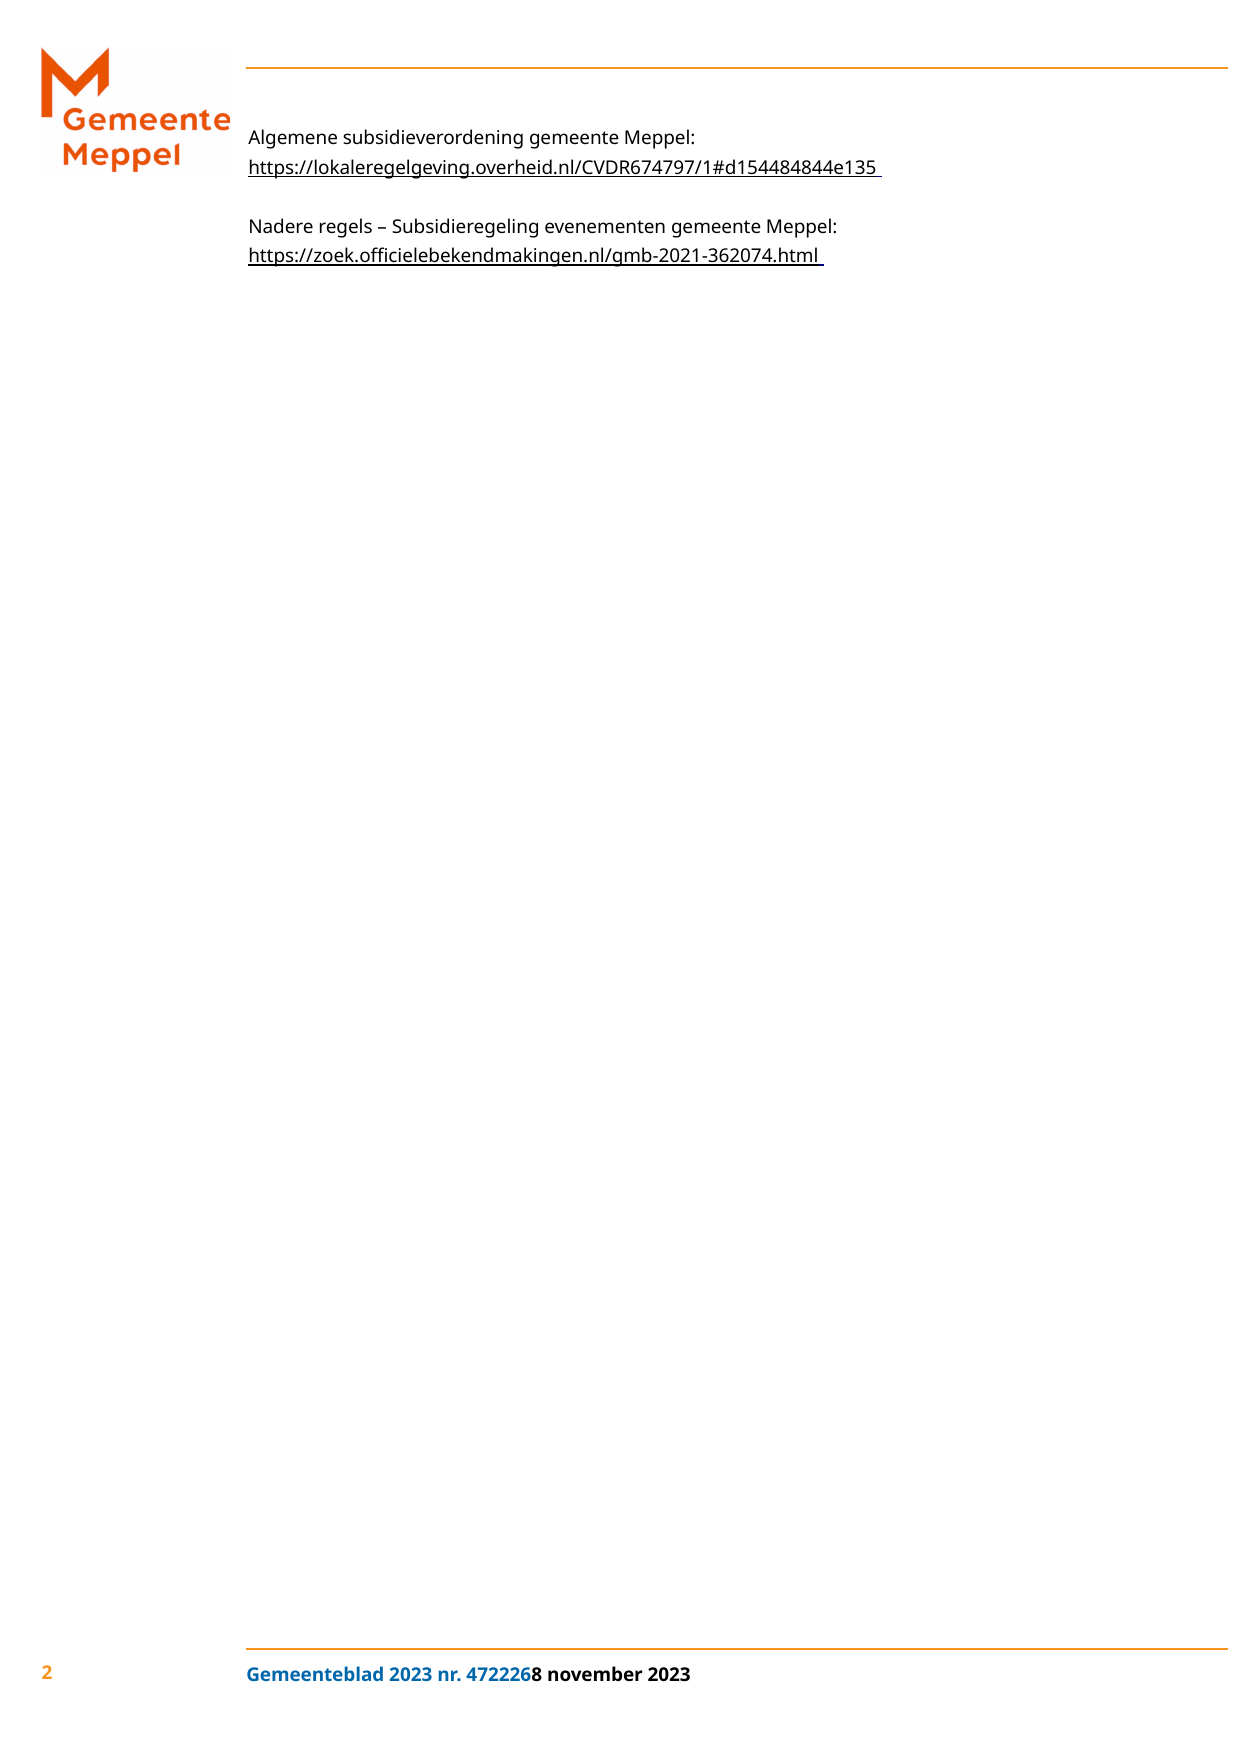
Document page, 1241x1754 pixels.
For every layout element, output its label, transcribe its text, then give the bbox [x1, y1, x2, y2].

text https://lokaleregelgeving.overheid.nl/CVDR674797/1#d154484844e135 [248, 154, 1152, 180]
text Algemene subsidieverordening gemeente Meppel: [248, 124, 1152, 150]
picture [41, 47, 231, 172]
text Nadere regels – Subsidieregeling evenementen gemeente Meppel: [248, 213, 1152, 239]
text https://zoek.officielebekendmakingen.nl/gmb-2021-362074.html [248, 243, 1152, 268]
